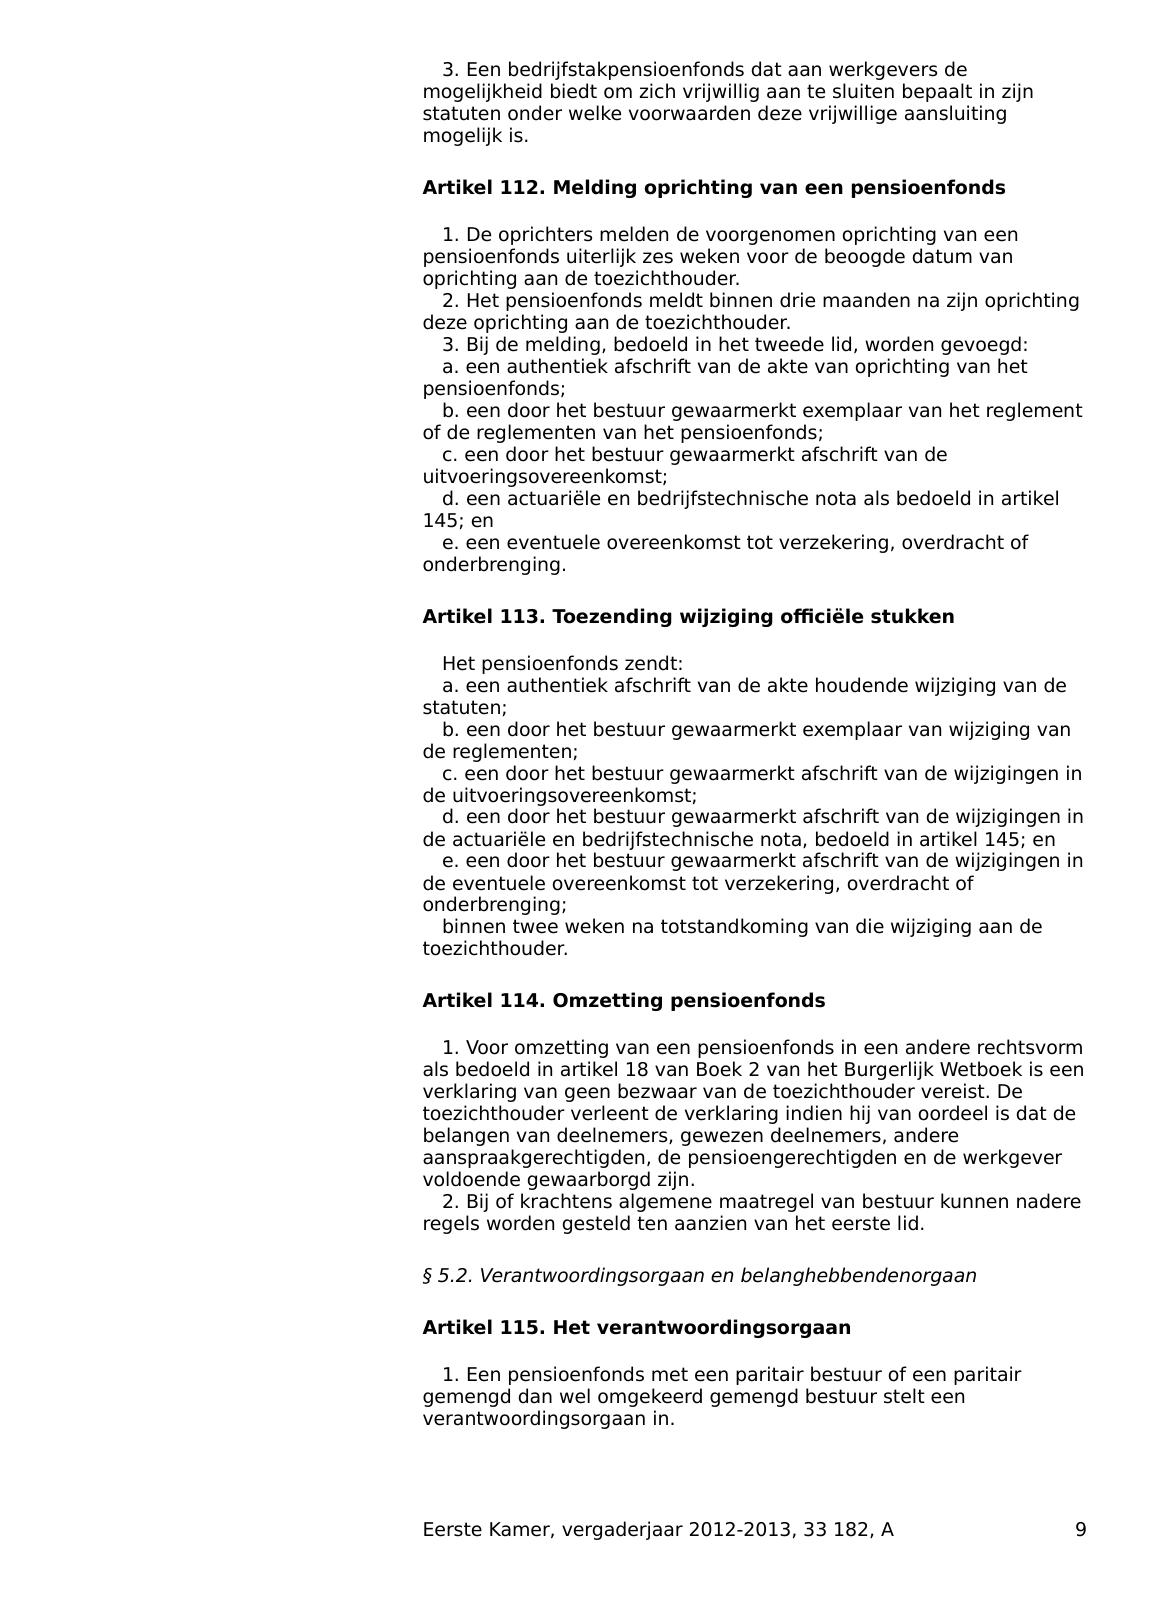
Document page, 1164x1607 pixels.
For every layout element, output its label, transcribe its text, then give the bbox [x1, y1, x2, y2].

text c. een door het bestuur gewaarmerkt afschrift van de uitvoeringsovereenkomst; [422, 444, 1087, 488]
text d. een actuariële en bedrijfstechnische nota als bedoeld in artikel 145; en [422, 488, 1087, 532]
text 3. Een bedrijfstakpensioenfonds dat aan werkgevers de mogelijkheid biedt om zich vrijwillig aan te sluiten bepaalt in zijn statuten onder welke voorwaarden deze vrijwillige aansluiting mogelijk is. [422, 59, 1087, 147]
text binnen twee weken na totstandkoming van die wijziging aan de toezichthouder. [422, 916, 1087, 960]
subtitle Artikel 112. Melding oprichting van een pensioenfonds [422, 177, 1087, 199]
subtitle Artikel 113. Toezending wijziging officiële stukken [422, 606, 1087, 628]
text e. een eventuele overeenkomst tot verzekering, overdracht of onderbrenging. [422, 532, 1087, 576]
text a. een authentiek afschrift van de akte houdende wijziging van de statuten; [422, 674, 1087, 718]
text b. een door het bestuur gewaarmerkt exemplaar van wijziging van de reglementen; [422, 718, 1087, 762]
text 2. Het pensioenfonds meldt binnen drie maanden na zijn oprichting deze oprichting aan de toezichthouder. [422, 290, 1087, 334]
text a. een authentiek afschrift van de akte van oprichting van het pensioenfonds; [422, 356, 1087, 400]
text d. een door het bestuur gewaarmerkt afschrift van de wijzigingen in de actuariële en bedrijfstechnische nota, bedoeld in artikel 145; en [422, 806, 1087, 850]
text c. een door het bestuur gewaarmerkt afschrift van de wijzigingen in de uitvoeringsovereenkomst; [422, 762, 1087, 806]
subtitle Artikel 114. Omzetting pensioenfonds [422, 990, 1087, 1012]
text Het pensioenfonds zendt: [422, 653, 1087, 674]
text 2. Bij of krachtens algemene maatregel van bestuur kunnen nadere regels worden gesteld ten aanzien van het eerste lid. [422, 1191, 1087, 1235]
text 3. Bij de melding, bedoeld in het tweede lid, worden gevoegd: [422, 334, 1087, 356]
subtitle § 5.2. Verantwoordingsorgaan en belanghebbendenorgaan [422, 1265, 1087, 1287]
text 1. Een pensioenfonds met een paritair bestuur of een paritair gemengd dan wel omgekeerd gemengd bestuur stelt een verantwoordingsorgaan in. [422, 1364, 1087, 1430]
subtitle Artikel 115. Het verantwoordingsorgaan [422, 1317, 1087, 1339]
text 1. De oprichters melden de voorgenomen oprichting van een pensioenfonds uiterlijk zes weken voor de beoogde datum van oprichting aan de toezichthouder. [422, 224, 1087, 290]
text 1. Voor omzetting van een pensioenfonds in een andere rechtsvorm als bedoeld in artikel 18 van Boek 2 van het Burgerlijk Wetboek is een verklaring van geen bezwaar van de toezichthouder vereist. De toezichthouder verleent de verklaring indien hij van oordeel is dat de belangen van deelnemers, gewezen deelnemers, andere aanspraakgerechtigden, de pensioengerechtigden en de werkgever voldoende gewaarborgd zijn. [422, 1037, 1087, 1191]
text e. een door het bestuur gewaarmerkt afschrift van de wijzigingen in de eventuele overeenkomst tot verzekering, overdracht of onderbrenging; [422, 850, 1087, 916]
text b. een door het bestuur gewaarmerkt exemplaar van het reglement of de reglementen van het pensioenfonds; [422, 400, 1087, 444]
